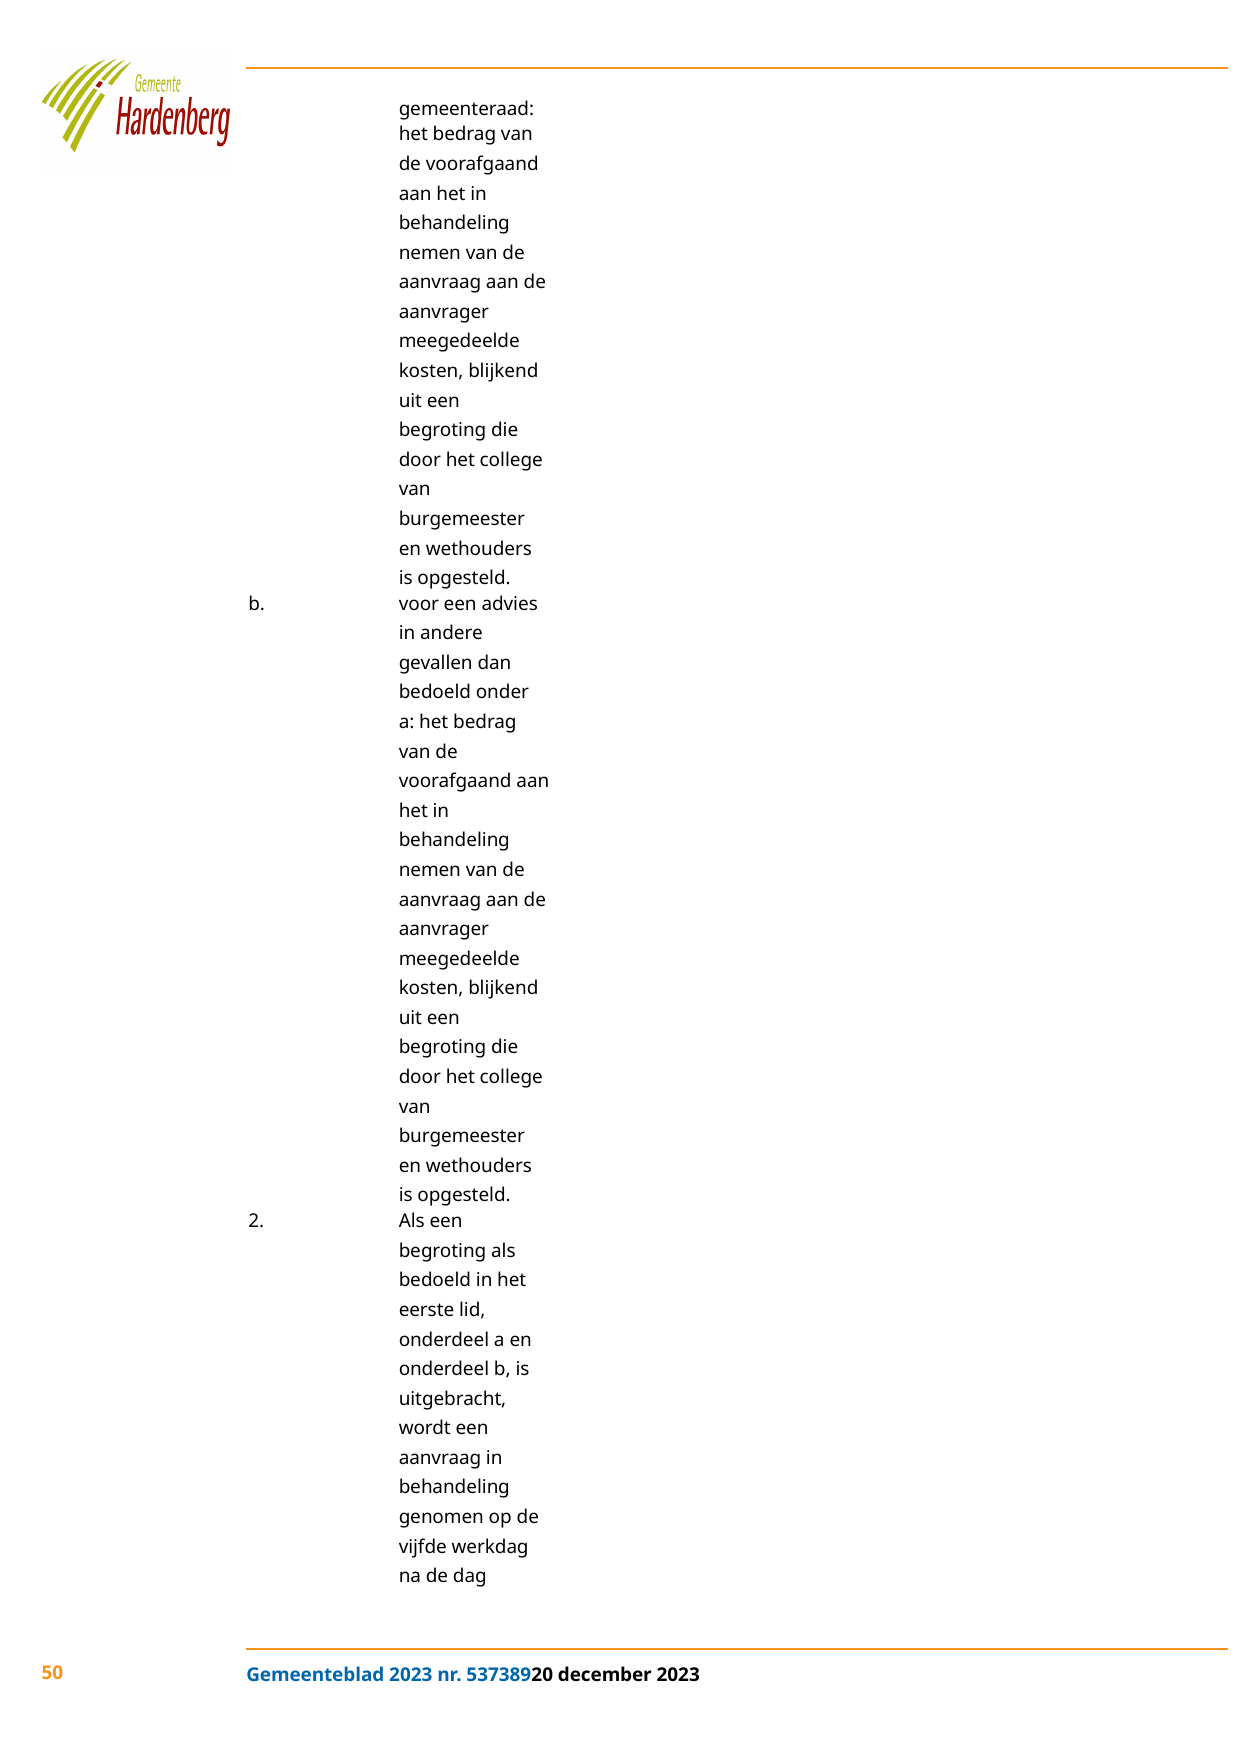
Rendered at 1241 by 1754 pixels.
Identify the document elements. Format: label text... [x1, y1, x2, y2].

table_cell [248, 95, 398, 121]
table_cell [549, 121, 700, 590]
table_cell 2. [248, 1208, 398, 1588]
table_cell [549, 1208, 700, 1588]
table_cell b. [248, 590, 398, 1207]
table_cell voor een advies in andere gevallen dan bedoeld onder a: het bedrag van de voorafgaand aan het in behandeling nemen van de aanvraag aan de aanvrager meegedeelde kosten, blijkend uit een begroting die door het college van burgemeester en wethouders is opgesteld. [399, 590, 549, 1207]
picture [41, 47, 231, 172]
table_cell Als een begroting als bedoeld in het eerste lid, onderdeel a en onderdeel b, is uitgebracht, wordt een aanvraag in behandeling genomen op de vijfde werkdag na de dag [399, 1208, 549, 1588]
table_cell gemeenteraad: [399, 95, 549, 121]
table_cell het bedrag van de voorafgaand aan het in behandeling nemen van de aanvraag aan de aanvrager meegedeelde kosten, blijkend uit een begroting die door het college van burgemeester en wethouders is opgesteld. [399, 121, 549, 590]
table_cell [549, 95, 700, 121]
table_cell [248, 121, 398, 590]
table_cell [549, 590, 700, 1207]
